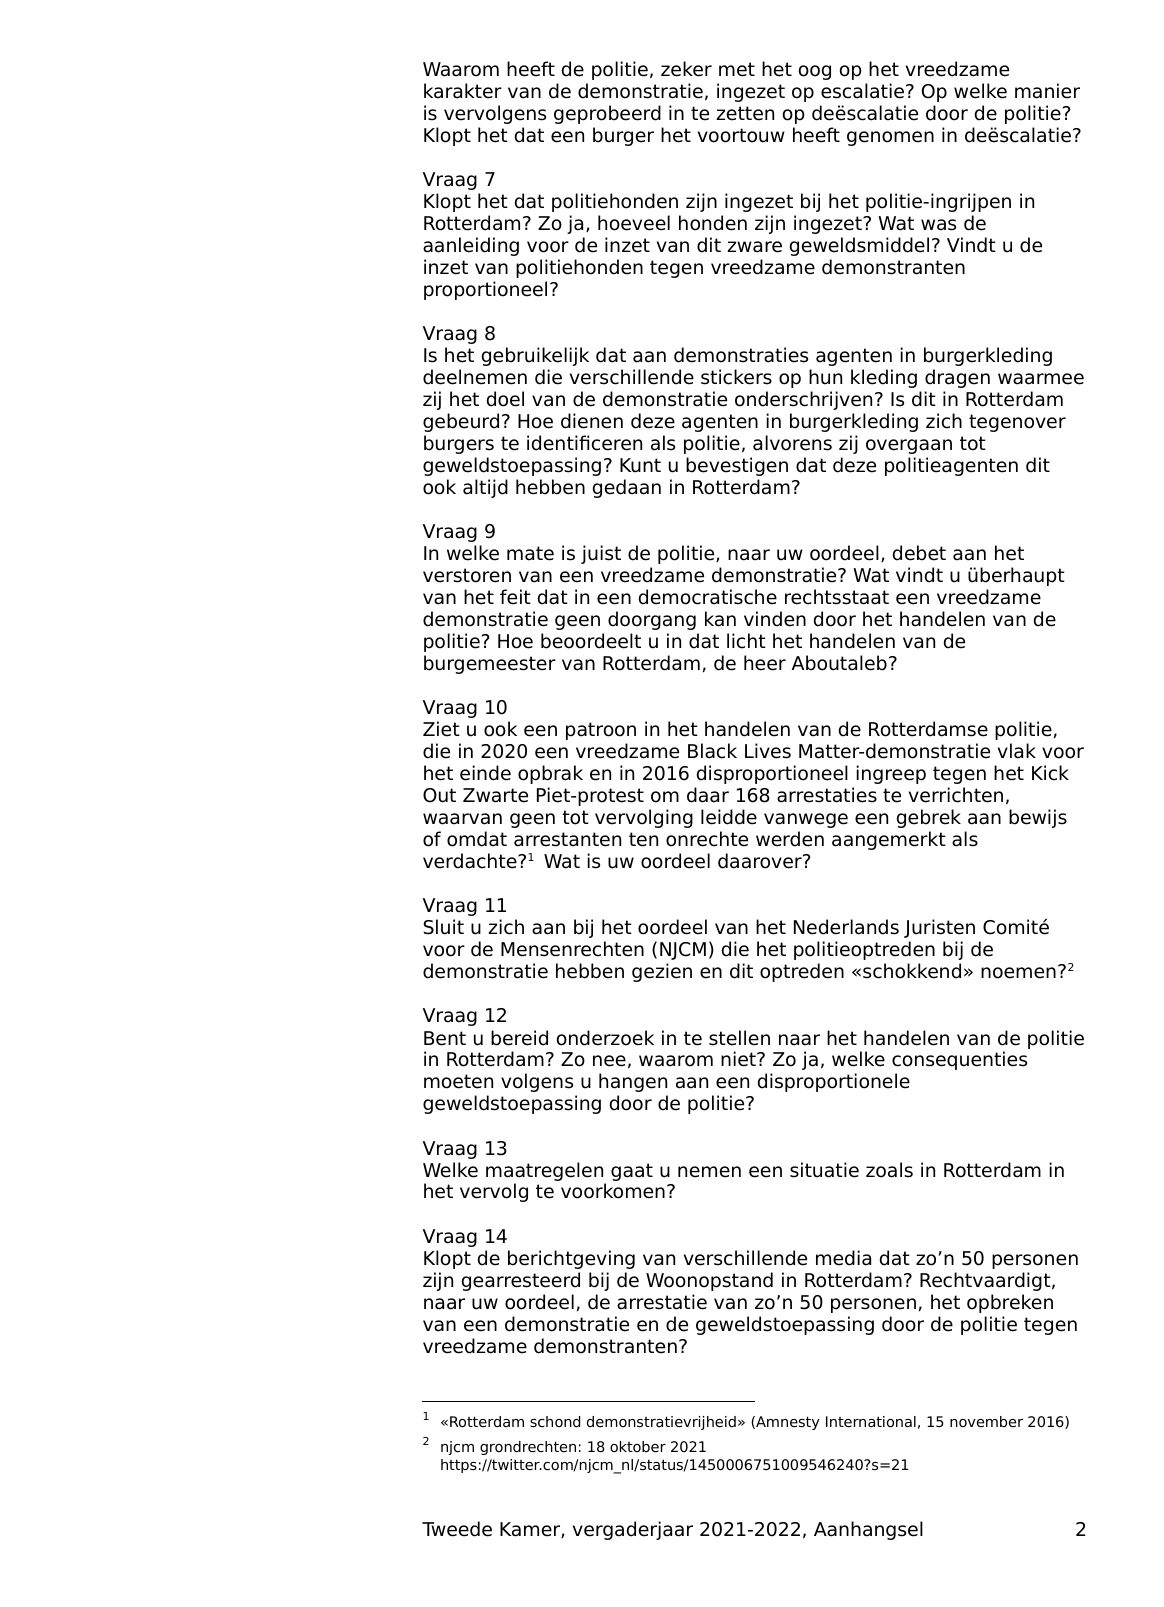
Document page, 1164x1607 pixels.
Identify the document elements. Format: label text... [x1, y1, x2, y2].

text njcm grondrechten: 18 oktober 2021 https://twitter.com/njcm_nl/status/1450006751009546240?s=21 [422, 1435, 1087, 1474]
text Vraag 8 [422, 323, 1087, 345]
text Sluit u zich aan bij het oordeel van het Nederlands Juristen Comité voor de Mensenrechten (NJCM) die het politieoptreden bij de demonstratie hebben gezien en dit optreden «schokkend» noemen? [422, 917, 1087, 983]
text Vraag 7 [422, 169, 1087, 191]
text Ziet u ook een patroon in het handelen van de Rotterdamse politie, die in 2020 een vreedzame Black Lives Matter-demonstratie vlak voor het einde opbrak en in 2016 disproportioneel ingreep tegen het Kick Out Zwarte Piet-protest om daar 168 arrestaties te verrichten, waarvan geen tot vervolging leidde vanwege een gebrek aan bewijs of omdat arrestanten ten onrechte werden aangemerkt als verdachte? Wat is uw oordeel daarover? [422, 719, 1087, 873]
text Vraag 13 [422, 1137, 1087, 1159]
text Klopt de berichtgeving van verschillende media dat zo’n 50 personen zijn gearresteerd bij de Woonopstand in Rotterdam? Rechtvaardigt, naar uw oordeel, de arrestatie van zo’n 50 personen, het opbreken van een demonstratie en de geweldstoepassing door de politie tegen vreedzame demonstranten? [422, 1248, 1087, 1357]
text Vraag 14 [422, 1226, 1087, 1248]
text Waarom heeft de politie, zeker met het oog op het vreedzame karakter van de demonstratie, ingezet op escalatie? Op welke manier is vervolgens geprobeerd in te zetten op deëscalatie door de politie? Klopt het dat een burger het voortouw heeft genomen in deëscalatie? [422, 59, 1087, 147]
text In welke mate is juist de politie, naar uw oordeel, debet aan het verstoren van een vreedzame demonstratie? Wat vindt u überhaupt van het feit dat in een democratische rechtsstaat een vreedzame demonstratie geen doorgang kan vinden door het handelen van de politie? Hoe beoordeelt u in dat licht het handelen van de burgemeester van Rotterdam, de heer Aboutaleb? [422, 543, 1087, 675]
text «Rotterdam schond demonstratievrijheid» (Amnesty International, 15 november 2016) [422, 1410, 1087, 1432]
text Klopt het dat politiehonden zijn ingezet bij het politie-ingrijpen in Rotterdam? Zo ja, hoeveel honden zijn ingezet? Wat was de aanleiding voor de inzet van dit zware geweldsmiddel? Vindt u de inzet van politiehonden tegen vreedzame demonstranten proportioneel? [422, 191, 1087, 301]
text Vraag 10 [422, 697, 1087, 719]
text Vraag 12 [422, 1005, 1087, 1027]
text Vraag 11 [422, 895, 1087, 917]
text Is het gebruikelijk dat aan demonstraties agenten in burgerkleding deelnemen die verschillende stickers op hun kleding dragen waarmee zij het doel van de demonstratie onderschrijven? Is dit in Rotterdam gebeurd? Hoe dienen deze agenten in burgerkleding zich tegenover burgers te identificeren als politie, alvorens zij overgaan tot geweldstoepassing? Kunt u bevestigen dat deze politieagenten dit ook altijd hebben gedaan in Rotterdam? [422, 345, 1087, 499]
text Vraag 9 [422, 521, 1087, 543]
text Bent u bereid onderzoek in te stellen naar het handelen van de politie in Rotterdam? Zo nee, waarom niet? Zo ja, welke consequenties moeten volgens u hangen aan een disproportionele geweldstoepassing door de politie? [422, 1027, 1087, 1115]
text Welke maatregelen gaat u nemen een situatie zoals in Rotterdam in het vervolg te voorkomen? [422, 1159, 1087, 1203]
